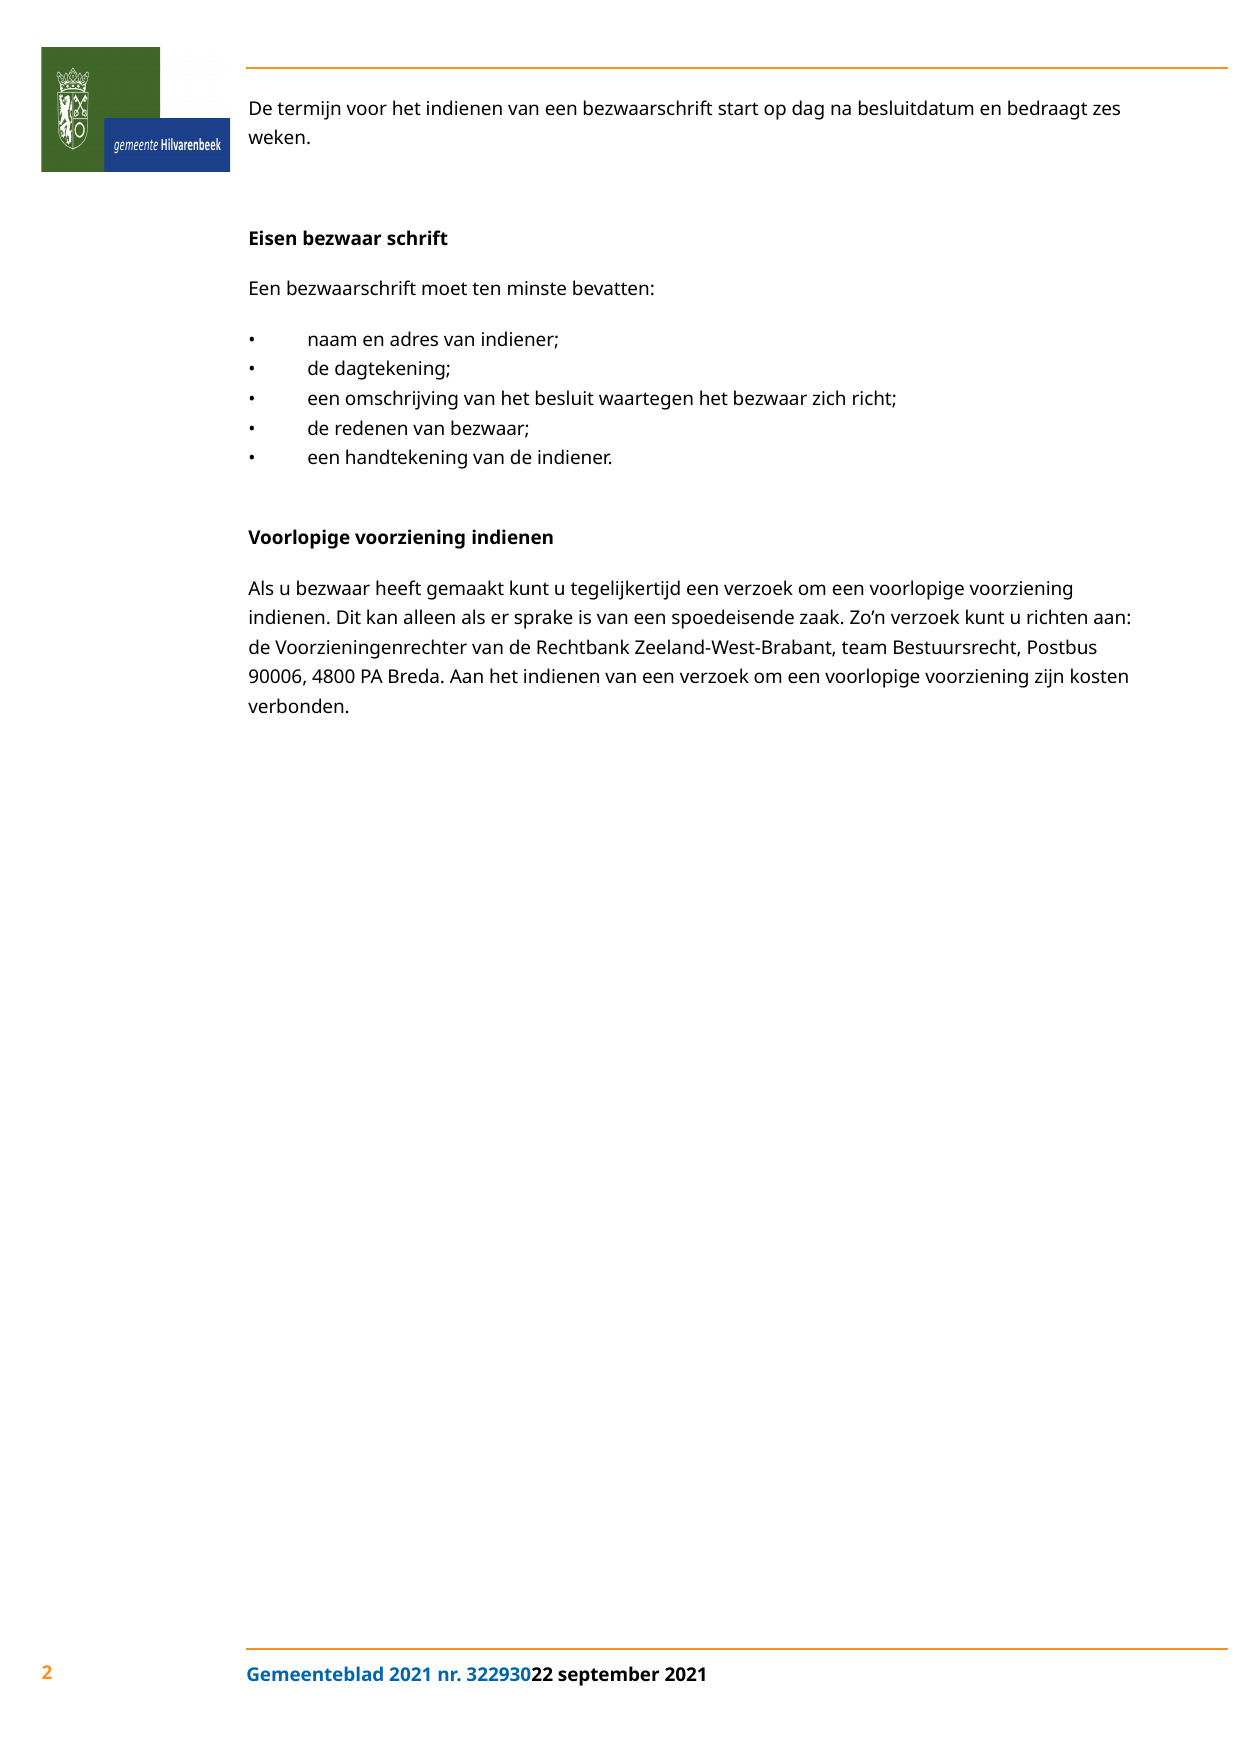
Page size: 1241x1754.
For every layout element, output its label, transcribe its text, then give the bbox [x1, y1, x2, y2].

picture [41, 47, 231, 172]
list een handtekening van de indiener. [248, 444, 1152, 470]
text Een bezwaarschrift moet ten minste bevatten: [248, 276, 1152, 301]
text Eisen bezwaar schrift [248, 225, 1152, 251]
list naam en adres van indiener; [248, 326, 1152, 352]
list een omschrijving van het besluit waartegen het bezwaar zich richt; [248, 385, 1152, 411]
text Als u bezwaar heeft gemaakt kunt u tegelijkertijd een verzoek om een voorlopige voorziening indienen. Dit kan alleen als er sprake is van een spoedeisende zaak. Zo’n verzoek kunt u richten aan: de Voorzieningenrechter van de Rechtbank Zeeland-West-Brabant, team Bestuursrecht, Postbus 90006, 4800 PA Breda. Aan het indienen van een verzoek om een voorlopige voorziening zijn kosten verbonden. [248, 575, 1152, 719]
list de redenen van bezwaar; [248, 415, 1152, 441]
list de dagtekening; [248, 356, 1152, 381]
text De termijn voor het indienen van een bezwaarschrift start op dag na besluitdatum en bedraagt zes weken. [248, 95, 1152, 150]
text Voorlopige voorziening indienen [248, 524, 1152, 550]
